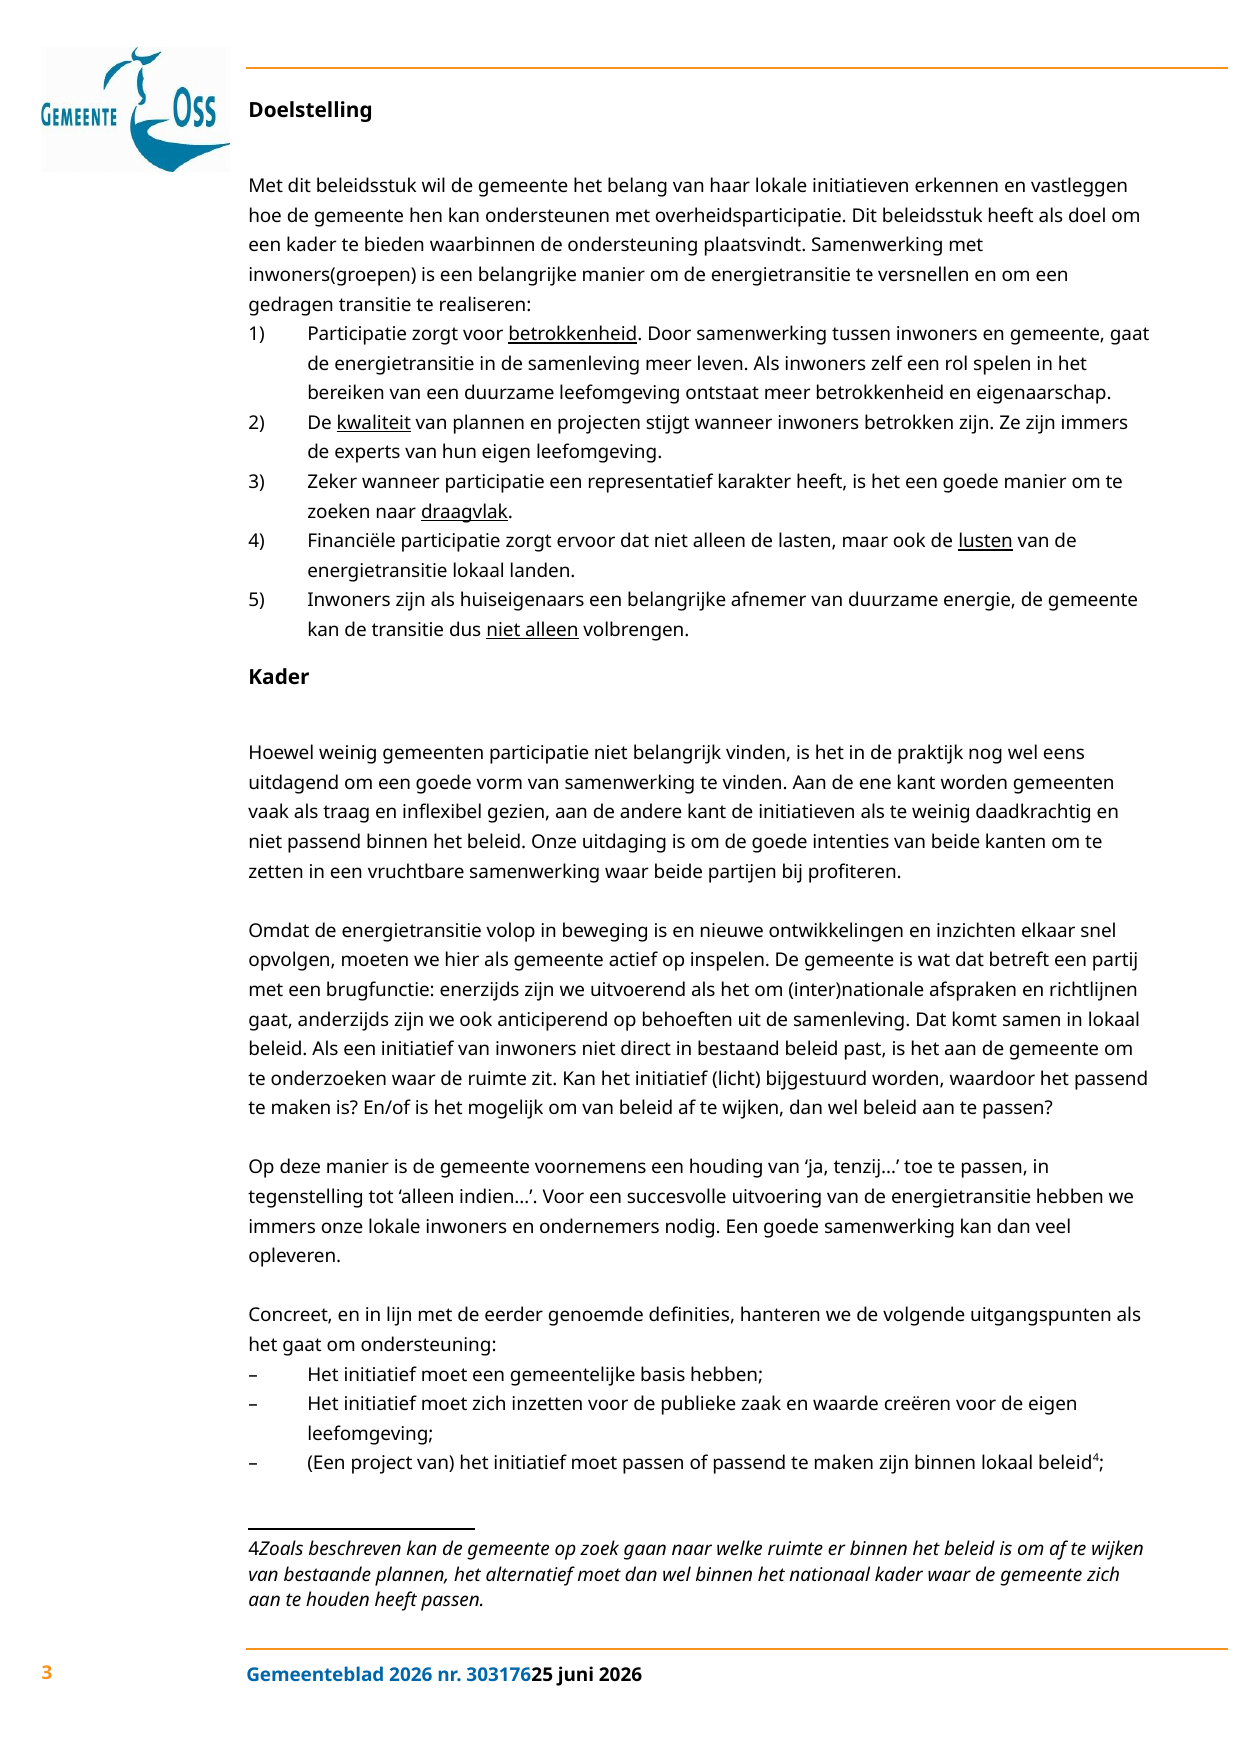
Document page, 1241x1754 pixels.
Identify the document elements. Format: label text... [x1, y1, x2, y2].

text Met dit beleidsstuk wil de gemeente het belang van haar lokale initiatieven erkennen en vastleggen hoe de gemeente hen kan ondersteunen met overheidsparticipatie. Dit beleidsstuk heeft als doel om een kader te bieden waarbinnen de ondersteuning plaatsvindt. Samenwerking met inwoners(groepen) is een belangrijke manier om de energietransitie te versnellen en om een gedragen transitie te realiseren: [248, 172, 1152, 317]
list Het initiatief moet een gemeentelijke basis hebben; [248, 1361, 1152, 1387]
picture [41, 47, 231, 172]
list Zoals beschreven kan de gemeente op zoek gaan naar welke ruimte er binnen het beleid is om af te wijken van bestaande plannen, het alternatief moet dan wel binnen het nationaal kader waar de gemeente zich aan te houden heeft passen. [248, 1535, 1152, 1612]
list Zeker wanneer participatie een representatief karakter heeft, is het een goede manier om te zoeken naar draagvlak. [248, 468, 1152, 524]
list (Een project van) het initiatief moet passen of passend te maken zijn binnen lokaal beleid; [248, 1449, 1152, 1475]
text Omdat de energietransitie volop in beweging is en nieuwe ontwikkelingen en inzichten elkaar snel opvolgen, moeten we hier als gemeente actief op inspelen. De gemeente is wat dat betreft een partij met een brugfunctie: enerzijds zijn we uitvoerend als het om (inter)nationale afspraken en richtlijnen gaat, anderzijds zijn we ook anticiperend op behoeften uit de samenleving. Dat komt samen in lokaal beleid. Als een initiatief van inwoners niet direct in bestaand beleid past, is het aan de gemeente om te onderzoeken waar de ruimte zit. Kan het initiatief (licht) bijgestuurd worden, waardoor het passend te maken is? En/of is het mogelijk om van beleid af te wijken, dan wel beleid aan te passen? [248, 917, 1152, 1120]
text Concreet, en in lijn met de eerder genoemde definities, hanteren we de volgende uitgangspunten als het gaat om ondersteuning: [248, 1302, 1152, 1357]
text Doelstelling [248, 95, 1152, 123]
list Inwoners zijn als huiseigenaars een belangrijke afnemer van duurzame energie, de gemeente kan de transitie dus niet alleen volbrengen. [248, 587, 1152, 642]
list Het initiatief moet zich inzetten voor de publieke zaak en waarde creëren voor de eigen leefomgeving; [248, 1390, 1152, 1446]
list Participatie zorgt voor betrokkenheid. Door samenwerking tussen inwoners en gemeente, gaat de energietransitie in de samenleving meer leven. Als inwoners zelf een rol spelen in het bereiken van een duurzame leefomgeving ontstaat meer betrokkenheid en eigenaarschap. [248, 320, 1152, 405]
list Financiële participatie zorgt ervoor dat niet alleen de lasten, maar ook de lusten van de energietransitie lokaal landen. [248, 527, 1152, 583]
list De kwaliteit van plannen en projecten stijgt wanneer inwoners betrokken zijn. Ze zijn immers de experts van hun eigen leefomgeving. [248, 409, 1152, 464]
text Hoewel weinig gemeenten participatie niet belangrijk vinden, is het in de praktijk nog wel eens uitdagend om een goede vorm van samenwerking te vinden. Aan de ene kant worden gemeenten vaak als traag en inflexibel gezien, aan de andere kant de initiatieven als te weinig daadkrachtig en niet passend binnen het beleid. Onze uitdaging is om de goede intenties van beide kanten om te zetten in een vruchtbare samenwerking waar beide partijen bij profiteren. [248, 739, 1152, 884]
text Kader [248, 662, 1152, 690]
text Op deze manier is de gemeente voornemens een houding van ‘ja, tenzij…’ toe te passen, in tegenstelling tot ‘alleen indien…’. Voor een succesvolle uitvoering van de energietransitie hebben we immers onze lokale inwoners en ondernemers nodig. Een goede samenwerking kan dan veel opleveren. [248, 1154, 1152, 1268]
